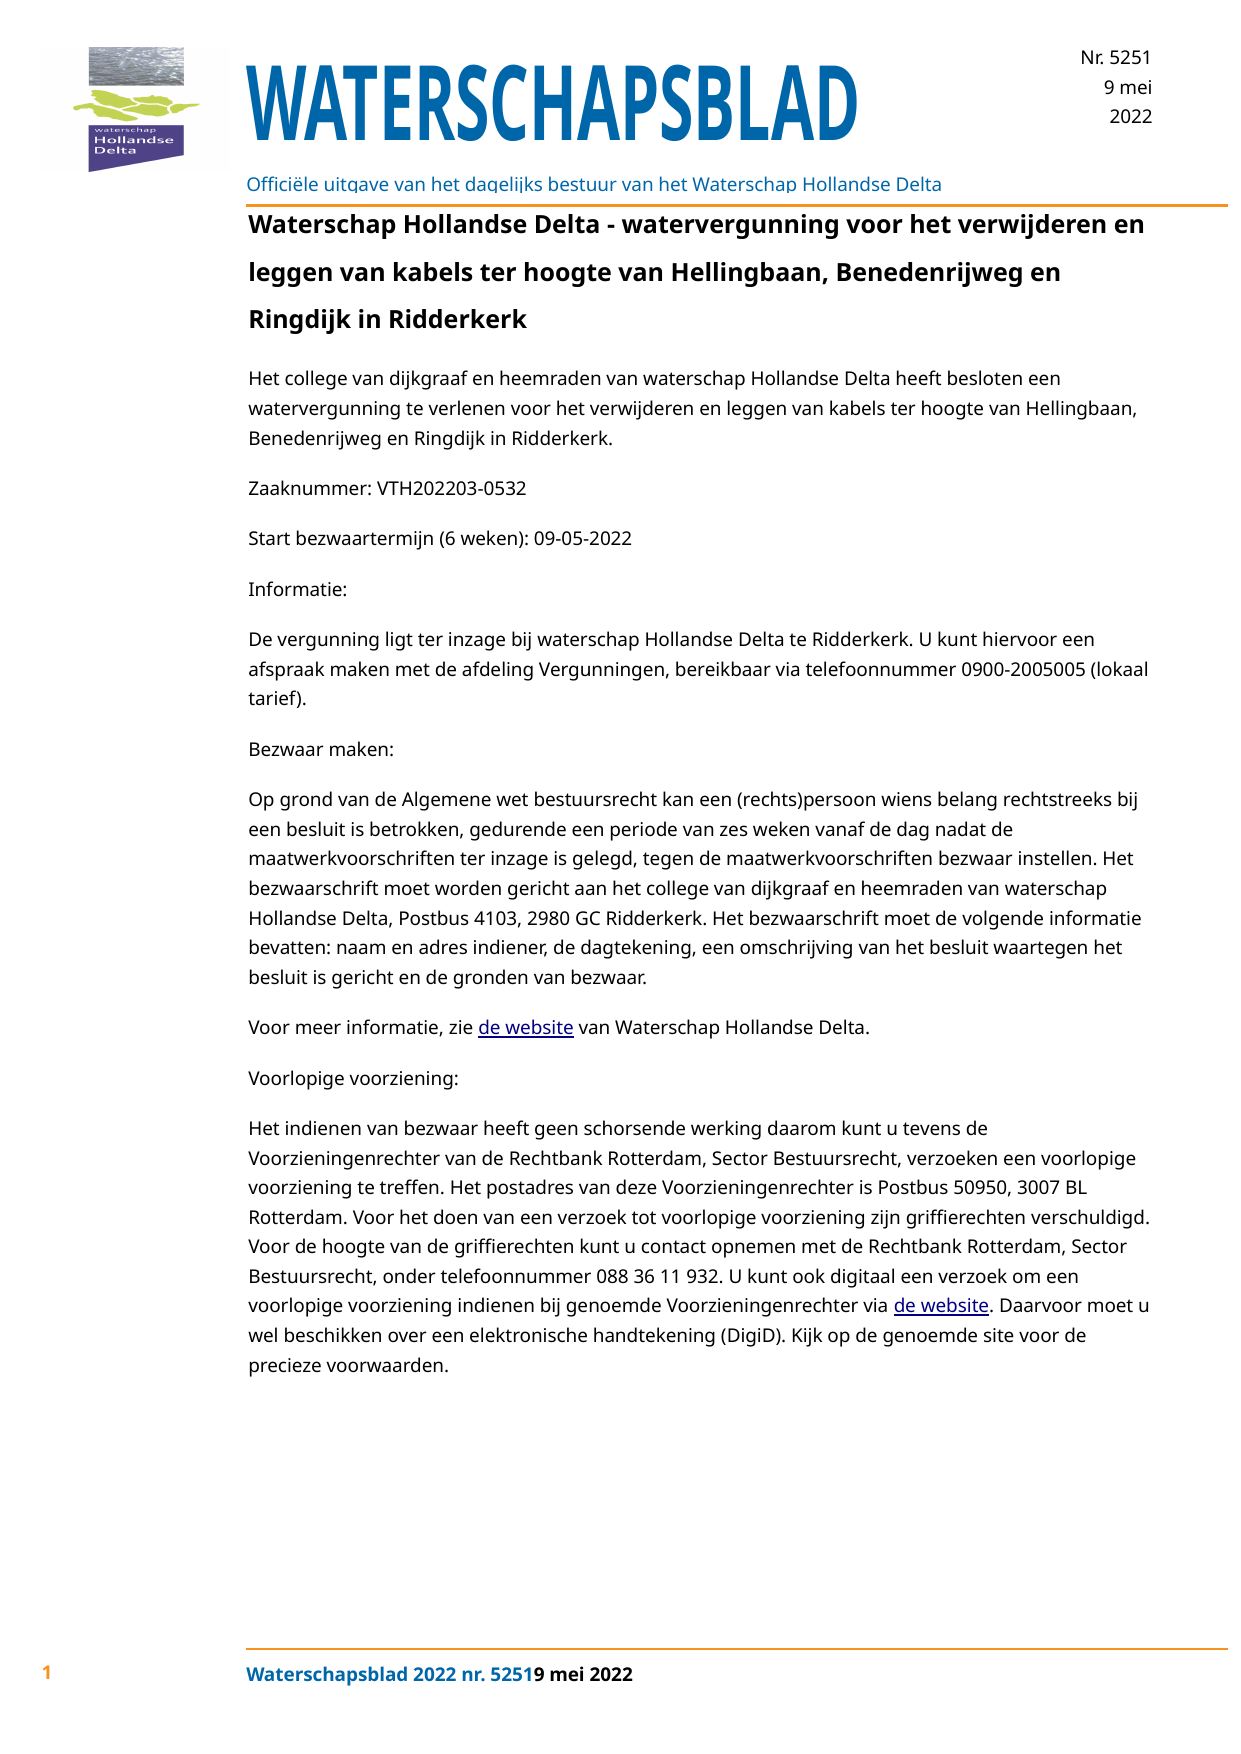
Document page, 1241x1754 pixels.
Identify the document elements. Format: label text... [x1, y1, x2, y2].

text Bezwaar maken: [248, 736, 1152, 762]
text Het college van dijkgraaf en heemraden van waterschap Hollandse Delta heeft besloten een watervergunning te verlenen voor het verwijderen en leggen van kabels ter hoogte van Hellingbaan, Benedenrijweg en Ringdijk in Ridderkerk. [248, 366, 1152, 450]
text De vergunning ligt ter inzage bij waterschap Hollandse Delta te Ridderkerk. U kunt hiervoor een afspraak maken met de afdeling Vergunningen, bereikbaar via telefoonnummer 0900-2005005 (lokaal tarief). [248, 626, 1152, 711]
text Op grond van de Algemene wet bestuursrecht kan een (rechts)persoon wiens belang rechtstreeks bij een besluit is betrokken, gedurende een periode van zes weken vanaf de dag nadat de maatwerkvoorschriften ter inzage is gelegd, tegen de maatwerkvoorschriften bezwaar instellen. Het bezwaarschrift moet worden gericht aan het college van dijkgraaf en heemraden van waterschap Hollandse Delta, Postbus 4103, 2980 GC Ridderkerk. Het bezwaarschrift moet de volgende informatie bevatten: naam en adres indiener, de dagtekening, een omschrijving van het besluit waartegen het besluit is gericht en de gronden van bezwaar. [248, 786, 1152, 989]
text Waterschap Hollandse Delta - watervergunning voor het verwijderen en leggen van kabels ter hoogte van Hellingbaan, Benedenrijweg en Ringdijk in Ridderkerk [248, 207, 1152, 336]
text Zaaknummer: VTH202203-0532 [248, 475, 1152, 501]
text Start bezwaartermijn (6 weken): 09-05-2022 [248, 526, 1152, 551]
text Het indienen van bezwaar heeft geen schorsende werking daarom kunt u tevens de Voorzieningenrechter van de Rechtbank Rotterdam, Sector Bestuursrecht, verzoeken een voorlopige voorziening te treffen. Het postadres van deze Voorzieningenrechter is Postbus 50950, 3007 BL Rotterdam. Voor het doen van een verzoek tot voorlopige voorziening zijn griffierechten verschuldigd. Voor de hoogte van de griffierechten kunt u contact opnemen met de Rechtbank Rotterdam, Sector Bestuursrecht, onder telefoonnummer 088 36 11 932. U kunt ook digitaal een verzoek om een voorlopige voorziening indienen bij genoemde Voorzieningenrechter via de website. Daarvoor moet u wel beschikken over een elektronische handtekening (DigiD). Kijk op de genoemde site voor de precieze voorwaarden. [248, 1115, 1152, 1377]
text Voorlopige voorziening: [248, 1065, 1152, 1090]
text Voor meer informatie, zie de website van Waterschap Hollandse Delta. [248, 1014, 1152, 1040]
picture [41, 47, 231, 172]
text Informatie: [248, 576, 1152, 602]
